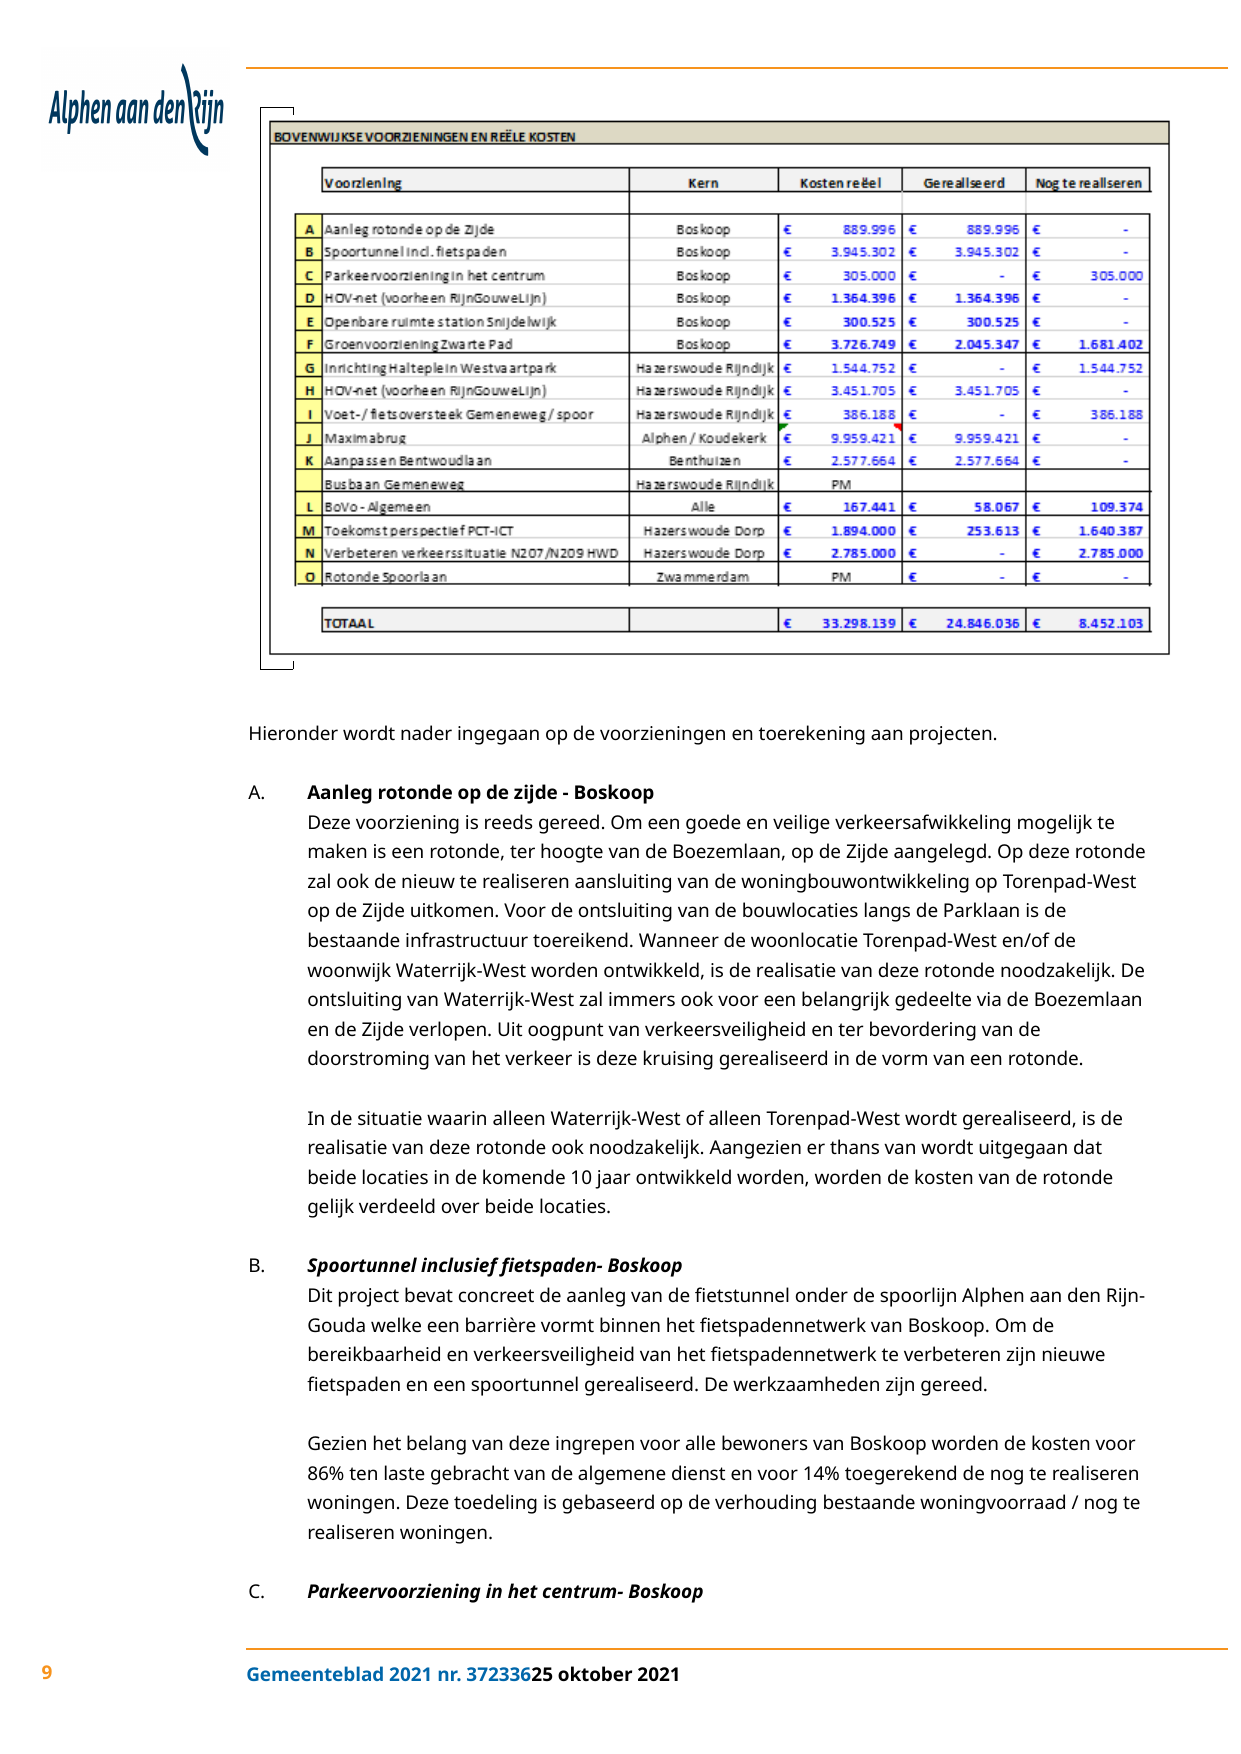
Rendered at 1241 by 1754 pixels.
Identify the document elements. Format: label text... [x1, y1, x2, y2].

list Parkeervoorziening in het centrum- Boskoop [248, 1578, 1152, 1604]
picture [268, 115, 1173, 661]
list Aanleg rotonde op de zijde - Boskoop [248, 779, 1152, 805]
list Gezien het belang van deze ingrepen voor alle bewoners van Boskoop worden de kosten voor 86% ten laste gebracht van de algemene dienst en voor 14% toegerekend de nog te realiseren woningen. Deze toedeling is gebaseerd op de verhouding bestaande woningvoorraad / nog te realiseren woningen. [248, 1430, 1152, 1545]
list In de situatie waarin alleen Waterrijk-West of alleen Torenpad-West wordt gerealiseerd, is de realisatie van deze rotonde ook noodzakelijk. Aangezien er thans van wordt uitgegaan dat beide locaties in de komende 10 jaar ontwikkeld worden, worden de kosten van de rotonde gelijk verdeeld over beide locaties. [248, 1105, 1152, 1219]
list Dit project bevat concreet de aanleg van de fietstunnel onder de spoorlijn Alphen aan den Rijn-Gouda welke een barrière vormt binnen het fietspadennetwerk van Boskoop. Om de bereikbaarheid en verkeersveiligheid van het fietspadennetwerk te verbeteren zijn nieuwe fietspaden en een spoortunnel gerealiseerd. De werkzaamheden zijn gereed. [248, 1282, 1152, 1397]
list Deze voorziening is reeds gereed. Om een goede en veilige verkeersafwikkeling mogelijk te maken is een rotonde, ter hoogte van de Boezemlaan, op de Zijde aangelegd. Op deze rotonde zal ook de nieuw te realiseren aansluiting van de woningbouwontwikkeling op Torenpad-West op de Zijde uitkomen. Voor de ontsluiting van de bouwlocaties langs de Parklaan is de bestaande infrastructuur toereikend. Wanneer de woonlocatie Torenpad-West en/of de woonwijk Waterrijk-West worden ontwikkeld, is de realisatie van deze rotonde noodzakelijk. De ontsluiting van Waterrijk-West zal immers ook voor een belangrijk gedeelte via de Boezemlaan en de Zijde verlopen. Uit oogpunt van verkeersveiligheid en ter bevordering van de doorstroming van het verkeer is deze kruising gerealiseerd in de vorm van een rotonde. [248, 809, 1152, 1071]
list Spoortunnel inclusief fietspaden- Boskoop [248, 1253, 1152, 1278]
text Hieronder wordt nader ingegaan op de voorzieningen en toerekening aan projecten. [248, 720, 1152, 746]
picture [41, 47, 231, 172]
